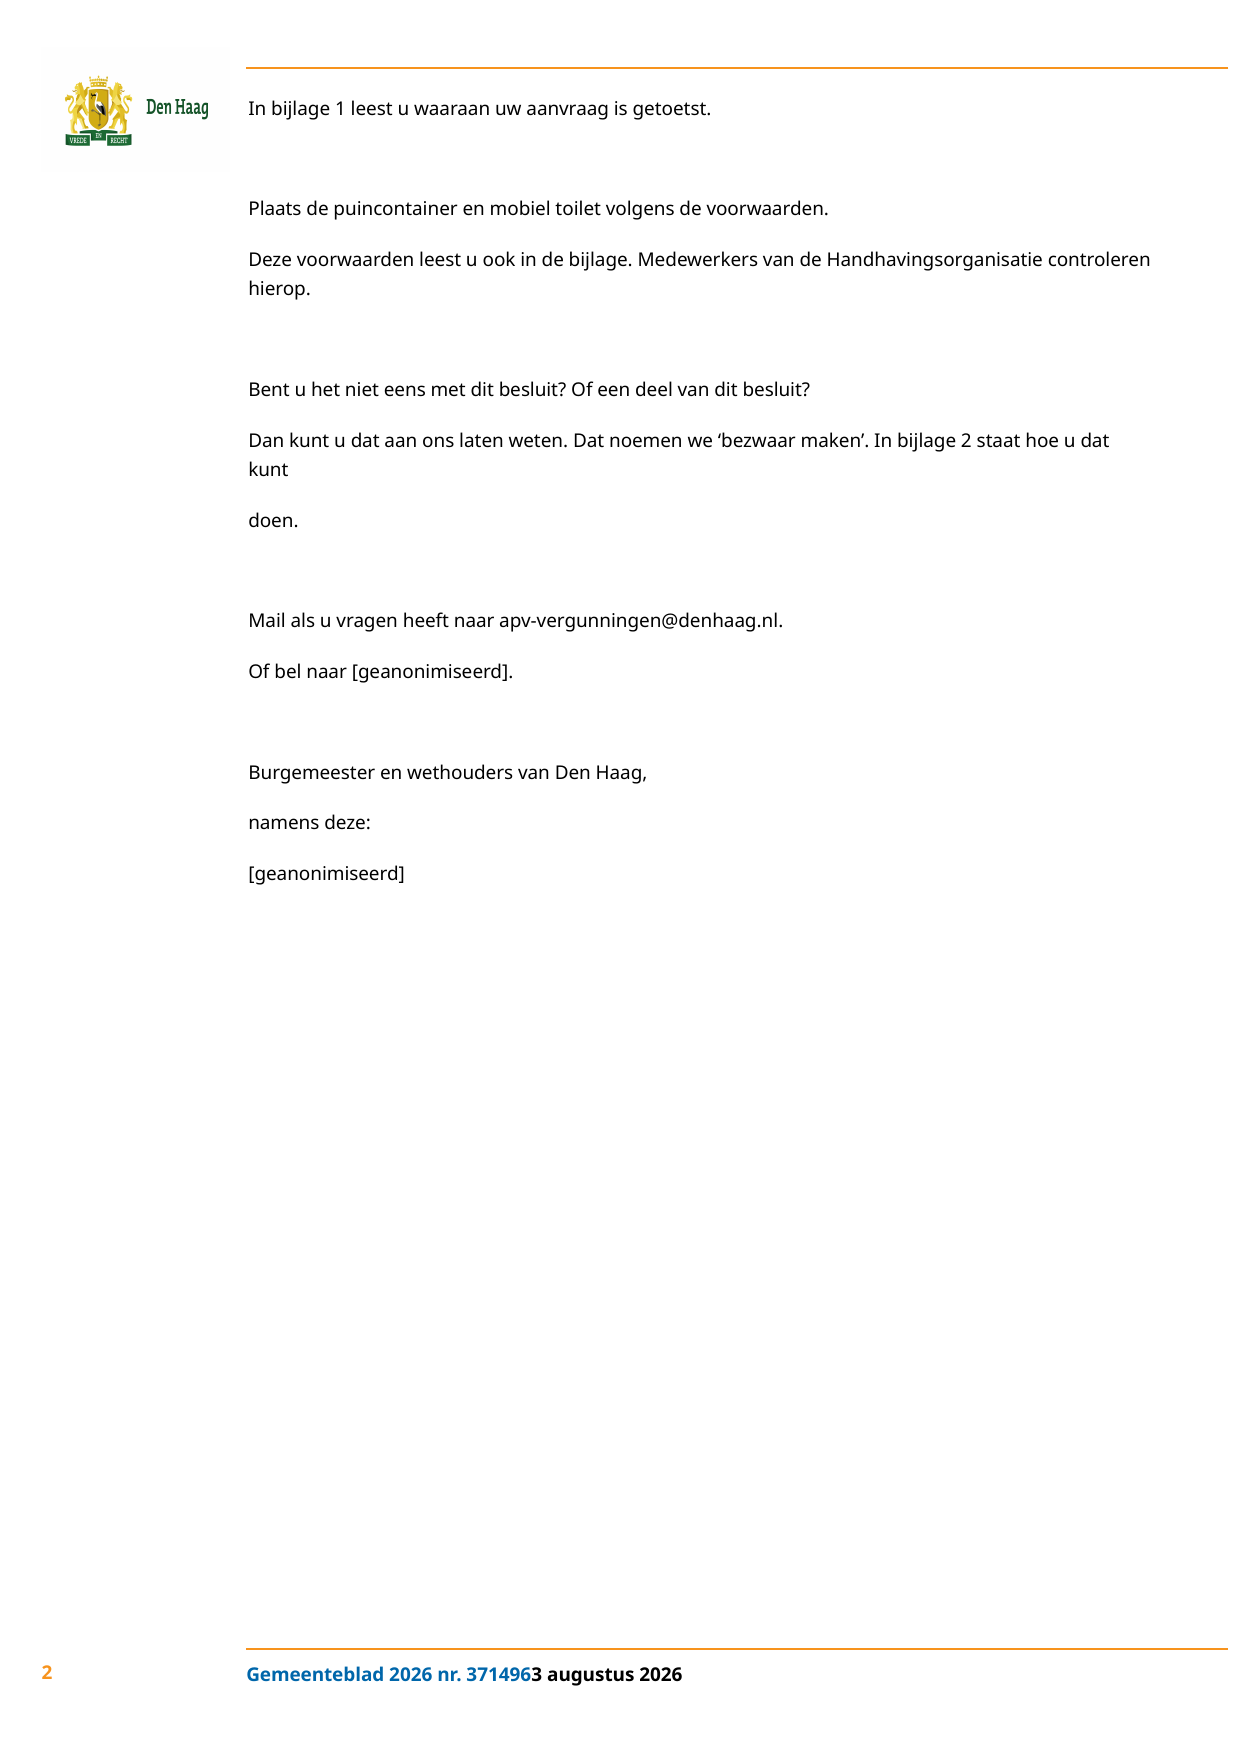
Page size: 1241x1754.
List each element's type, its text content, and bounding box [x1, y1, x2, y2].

text Mail als u vragen heeft naar apv-vergunningen@denhaag.nl. [248, 608, 1152, 633]
text doen. [248, 507, 1152, 533]
text [geanonimiseerd] [248, 860, 1152, 886]
text Dan kunt u dat aan ons laten weten. Dat noemen we ‘bezwaar maken’. In bijlage 2 staat hoe u dat kunt [248, 427, 1152, 482]
picture [41, 47, 231, 172]
text Bent u het niet eens met dit besluit? Of een deel van dit besluit? [248, 376, 1152, 402]
text Of bel naar [geanonimiseerd]. [248, 658, 1152, 684]
text Burgemeester en wethouders van Den Haag, [248, 759, 1152, 785]
text Plaats de puincontainer en mobiel toilet volgens de voorwaarden. [248, 196, 1152, 221]
text Deze voorwaarden leest u ook in de bijlage. Medewerkers van de Handhavingsorganisatie controleren hierop. [248, 246, 1152, 301]
text In bijlage 1 leest u waaraan uw aanvraag is getoetst. [248, 95, 1152, 121]
text namens deze: [248, 809, 1152, 835]
